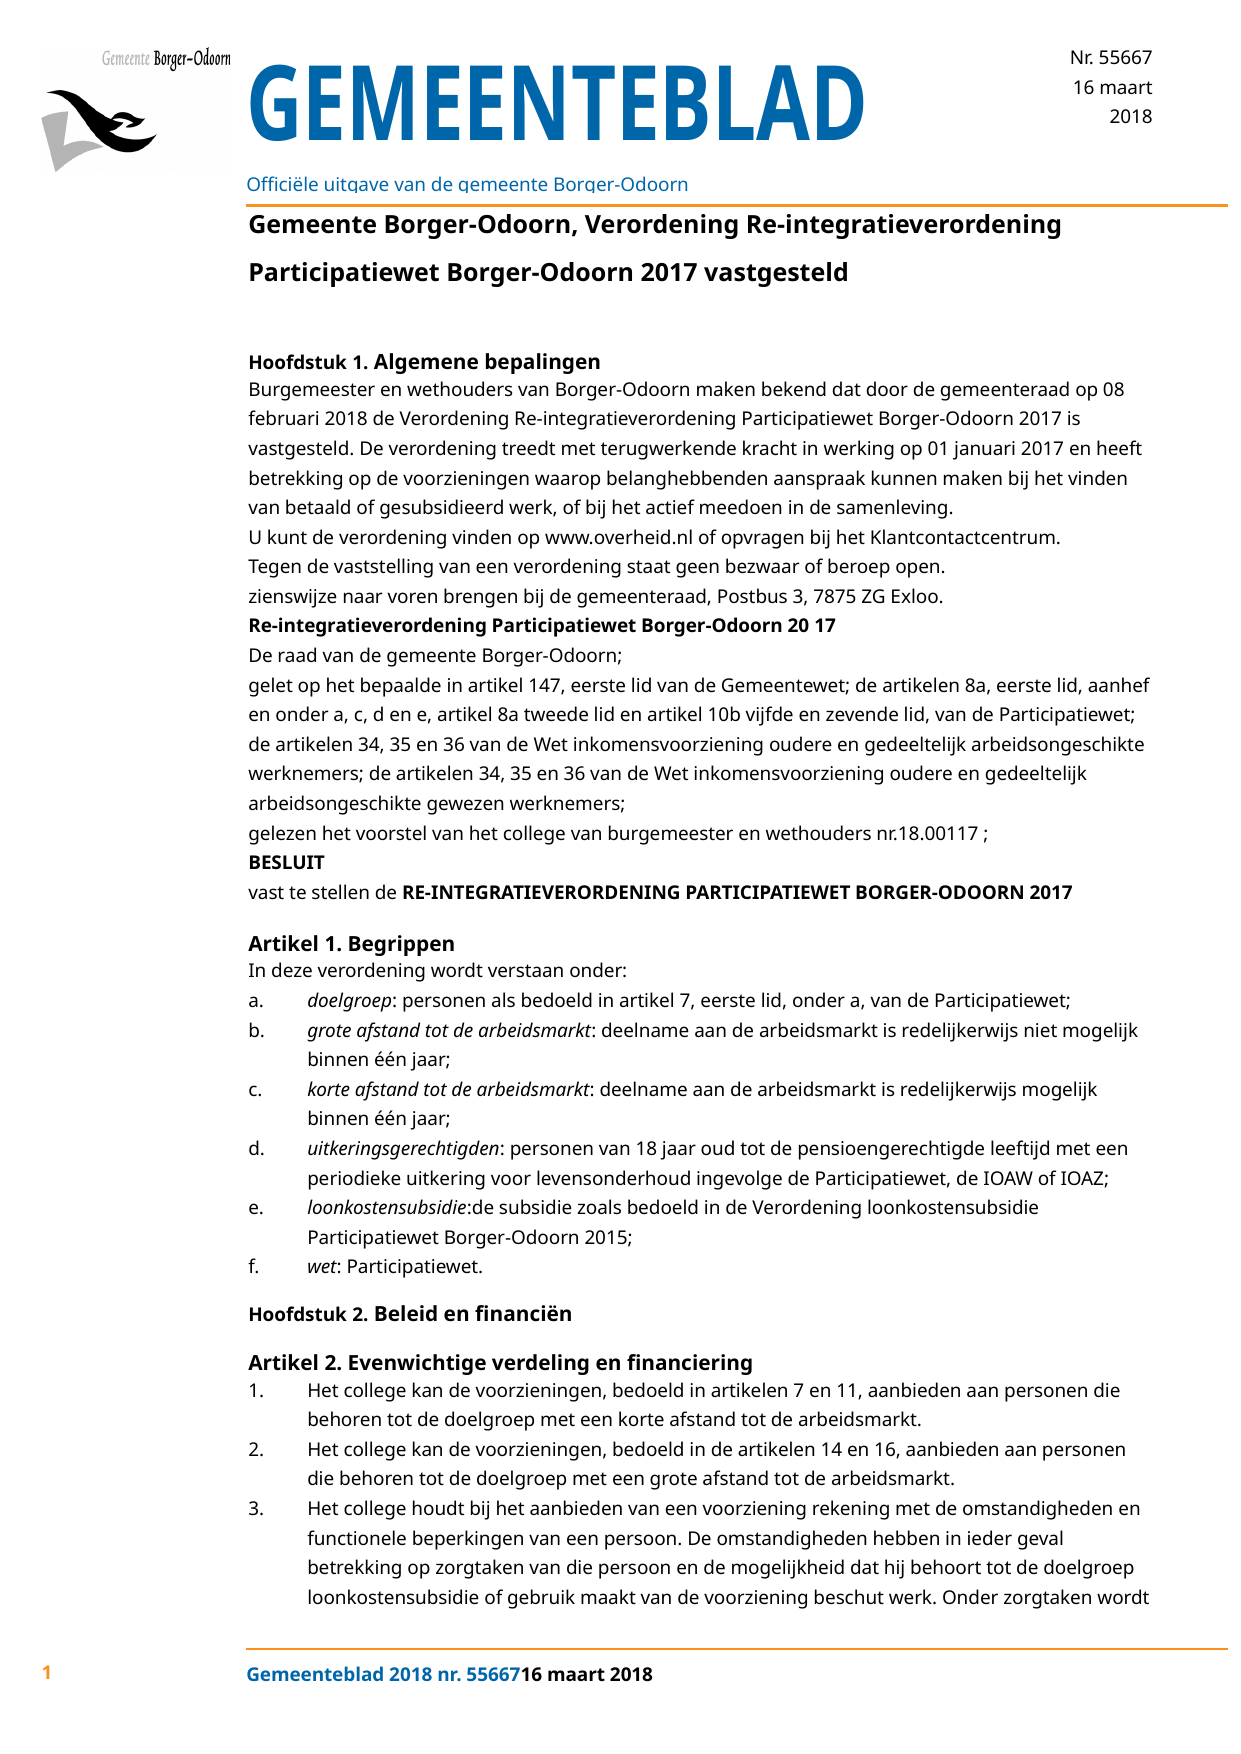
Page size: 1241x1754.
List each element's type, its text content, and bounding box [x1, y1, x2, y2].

text De raad van de gemeente Borger-Odoorn; [248, 642, 1152, 668]
text Re-integratieverordening Participatiewet Borger-Odoorn 20 17 [248, 613, 1152, 638]
text vast te stellen de RE-INTEGRATIEVERORDENING PARTICIPATIEWET BORGER-ODOORN 2017 [248, 879, 1152, 904]
list Het college kan de voorzieningen, bedoeld in de artikelen 14 en 16, aanbieden aan personen die behoren tot de doelgroep met een grote afstand tot de arbeidsmarkt. [248, 1436, 1152, 1491]
list wet: Participatiewet. [248, 1253, 1152, 1279]
text Hoofdstuk 2. Beleid en financiën [248, 1299, 1152, 1328]
list uitkeringsgerechtigden: personen van 18 jaar oud tot de pensioengerechtigde leeftijd met een periodieke uitkering voor levensonderhoud ingevolge de Participatiewet, de IOAW of IOAZ; [248, 1135, 1152, 1191]
text Gemeente Borger-Odoorn, Verordening Re-integratieverordening Participatiewet Borger-Odoorn 2017 vastgesteld [248, 207, 1152, 288]
list loonkostensubsidie:de subsidie zoals bedoeld in de Verordening loonkostensubsidie Participatiewet Borger-Odoorn 2015; [248, 1194, 1152, 1250]
list doelgroep: personen als bedoeld in artikel 7, eerste lid, onder a, van de Participatiewet; [248, 987, 1152, 1013]
text Hoofdstuk 1. Algemene bepalingen [248, 347, 1152, 376]
text Artikel 1. Begrippen [248, 929, 1152, 958]
text U kunt de verordening vinden op www.overheid.nl of opvragen bij het Klantcontactcentrum. [248, 524, 1152, 549]
text In deze verordening wordt verstaan onder: [248, 958, 1152, 983]
picture [41, 47, 231, 172]
list grote afstand tot de arbeidsmarkt: deelname aan de arbeidsmarkt is redelijkerwijs niet mogelijk binnen één jaar; [248, 1017, 1152, 1072]
text Tegen de vaststelling van een verordening staat geen bezwaar of beroep open. [248, 553, 1152, 579]
list Het college kan de voorzieningen, bedoeld in artikelen 7 en 11, aanbieden aan personen die behoren tot de doelgroep met een korte afstand tot de arbeidsmarkt. [248, 1377, 1152, 1432]
text zienswijze naar voren brengen bij de gemeenteraad, Postbus 3, 7875 ZG Exloo. [248, 583, 1152, 609]
text Burgemeester en wethouders van Borger-Odoorn maken bekend dat door de gemeenteraad op 08 februari 2018 de Verordening Re-integratieverordening Participatiewet Borger-Odoorn 2017 is vastgesteld. De verordening treedt met terugwerkende kracht in werking op 01 januari 2017 en heeft betrekking op de voorzieningen waarop belanghebbenden aanspraak kunnen maken bij het vinden van betaald of gesubsidieerd werk, of bij het actief meedoen in de samenleving. [248, 376, 1152, 520]
text gelet op het bepaalde in artikel 147, eerste lid van de Gemeentewet; de artikelen 8a, eerste lid, aanhef en onder a, c, d en e, artikel 8a tweede lid en artikel 10b vijfde en zevende lid, van de Participatiewet; de artikelen 34, 35 en 36 van de Wet inkomensvoorziening oudere en gedeeltelijk arbeidsongeschikte werknemers; de artikelen 34, 35 en 36 van de Wet inkomensvoorziening oudere en gedeeltelijk arbeidsongeschikte gewezen werknemers; [248, 672, 1152, 816]
text Artikel 2. Evenwichtige verdeling en financiering [248, 1348, 1152, 1377]
text gelezen het voorstel van het college van burgemeester en wethouders nr.18.00117 ; [248, 820, 1152, 845]
text BESLUIT [248, 849, 1152, 875]
list korte afstand tot de arbeidsmarkt: deelname aan de arbeidsmarkt is redelijkerwijs mogelijk binnen één jaar; [248, 1076, 1152, 1131]
list Het college houdt bij het aanbieden van een voorziening rekening met de omstandigheden en functionele beperkingen van een persoon. De omstandigheden hebben in ieder geval betrekking op zorgtaken van die persoon en de mogelijkheid dat hij behoort tot de doelgroep loonkostensubsidie of gebruik maakt van de voorziening beschut werk. Onder zorgtaken wordt [248, 1495, 1152, 1610]
